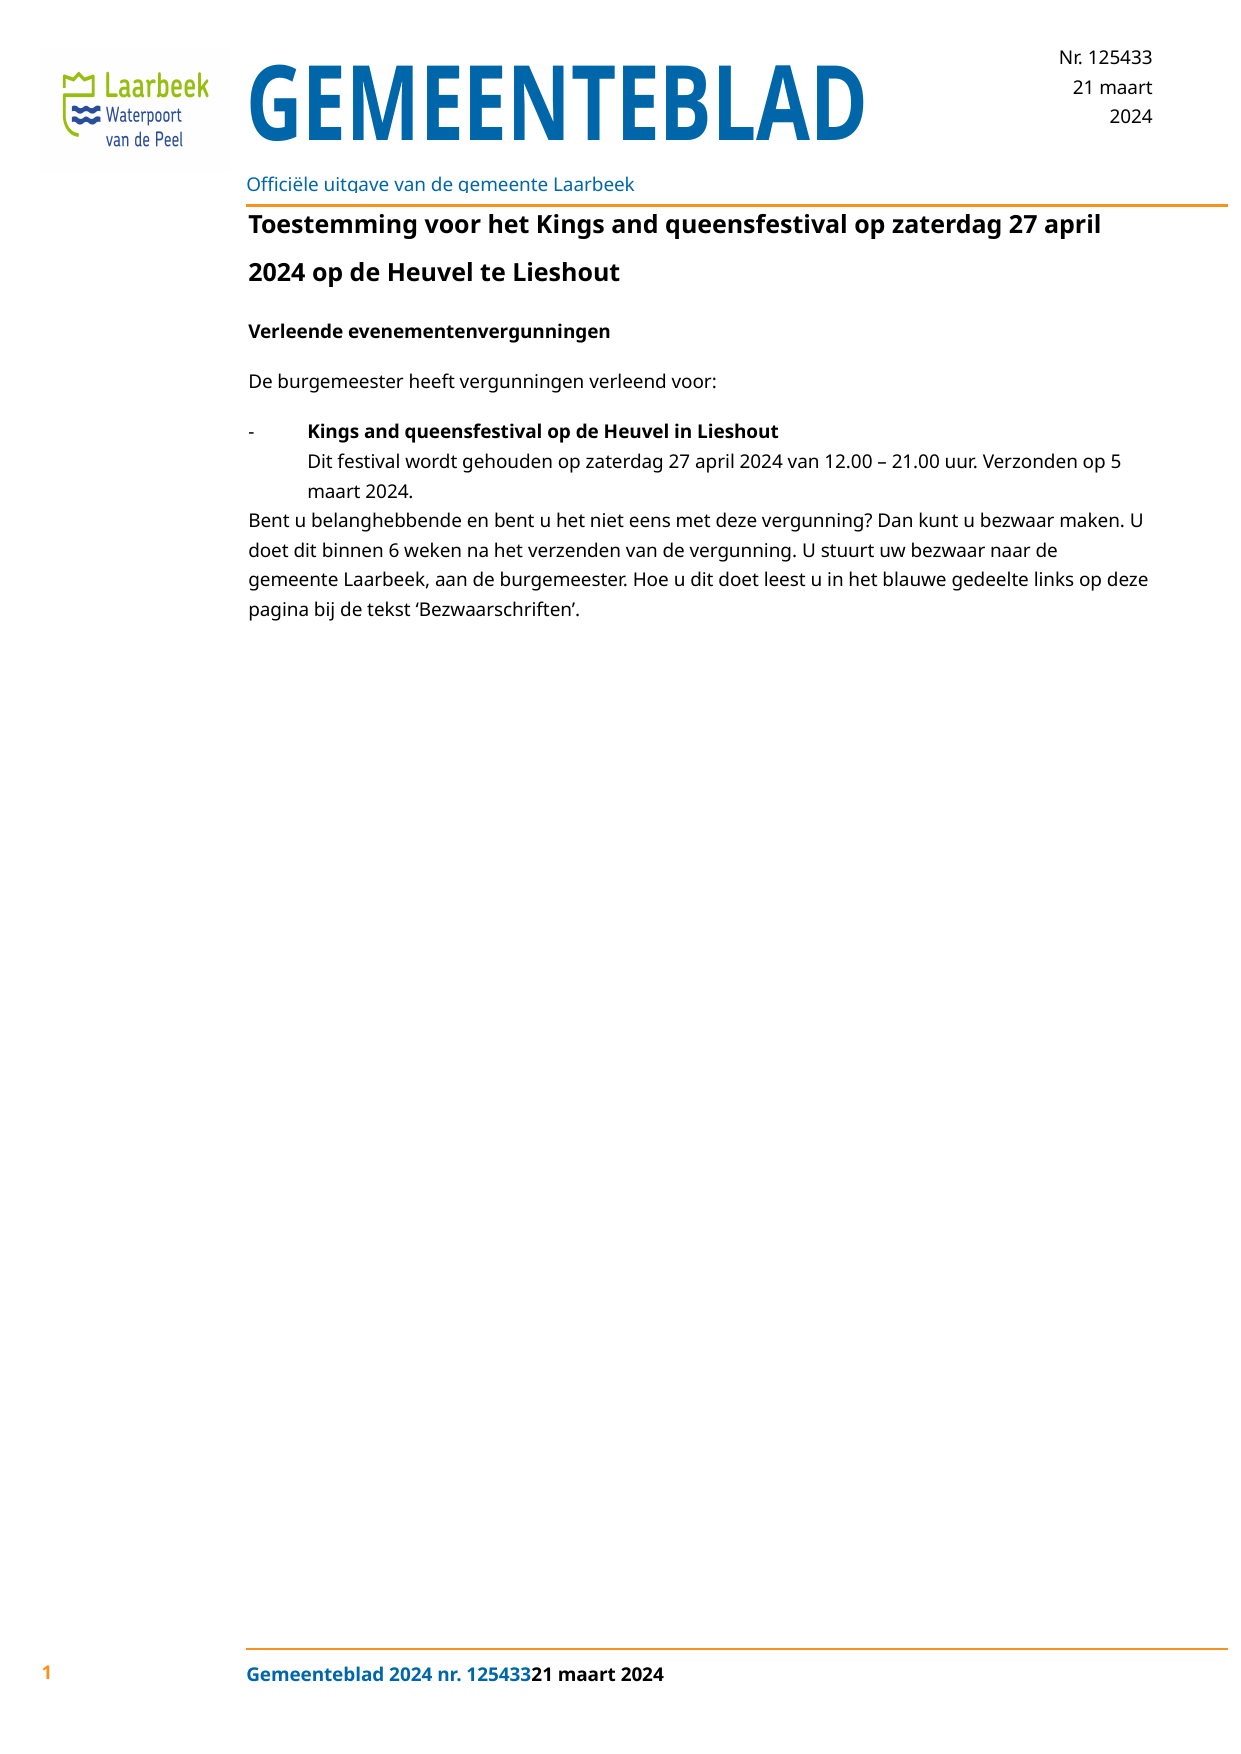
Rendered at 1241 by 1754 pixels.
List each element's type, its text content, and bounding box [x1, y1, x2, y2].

text De burgemeester heeft vergunningen verleend voor: [248, 368, 1152, 394]
list Dit festival wordt gehouden op zaterdag 27 april 2024 van 12.00 – 21.00 uur. Verzonden op 5 maart 2024. [248, 448, 1152, 504]
text Toestemming voor het Kings and queensfestival op zaterdag 27 april 2024 op de Heuvel te Lieshout [248, 207, 1152, 288]
text Bent u belanghebbende en bent u het niet eens met deze vergunning? Dan kunt u bezwaar maken. U doet dit binnen 6 weken na het verzenden van de vergunning. U stuurt uw bezwaar naar de gemeente Laarbeek, aan de burgemeester. Hoe u dit doet leest u in het blauwe gedeelte links op deze pagina bij de tekst ‘Bezwaarschriften’. [248, 507, 1152, 622]
text Verleende evenementenvergunningen [248, 318, 1152, 344]
list Kings and queensfestival op de Heuvel in Lieshout [248, 419, 1152, 444]
picture [41, 47, 231, 172]
